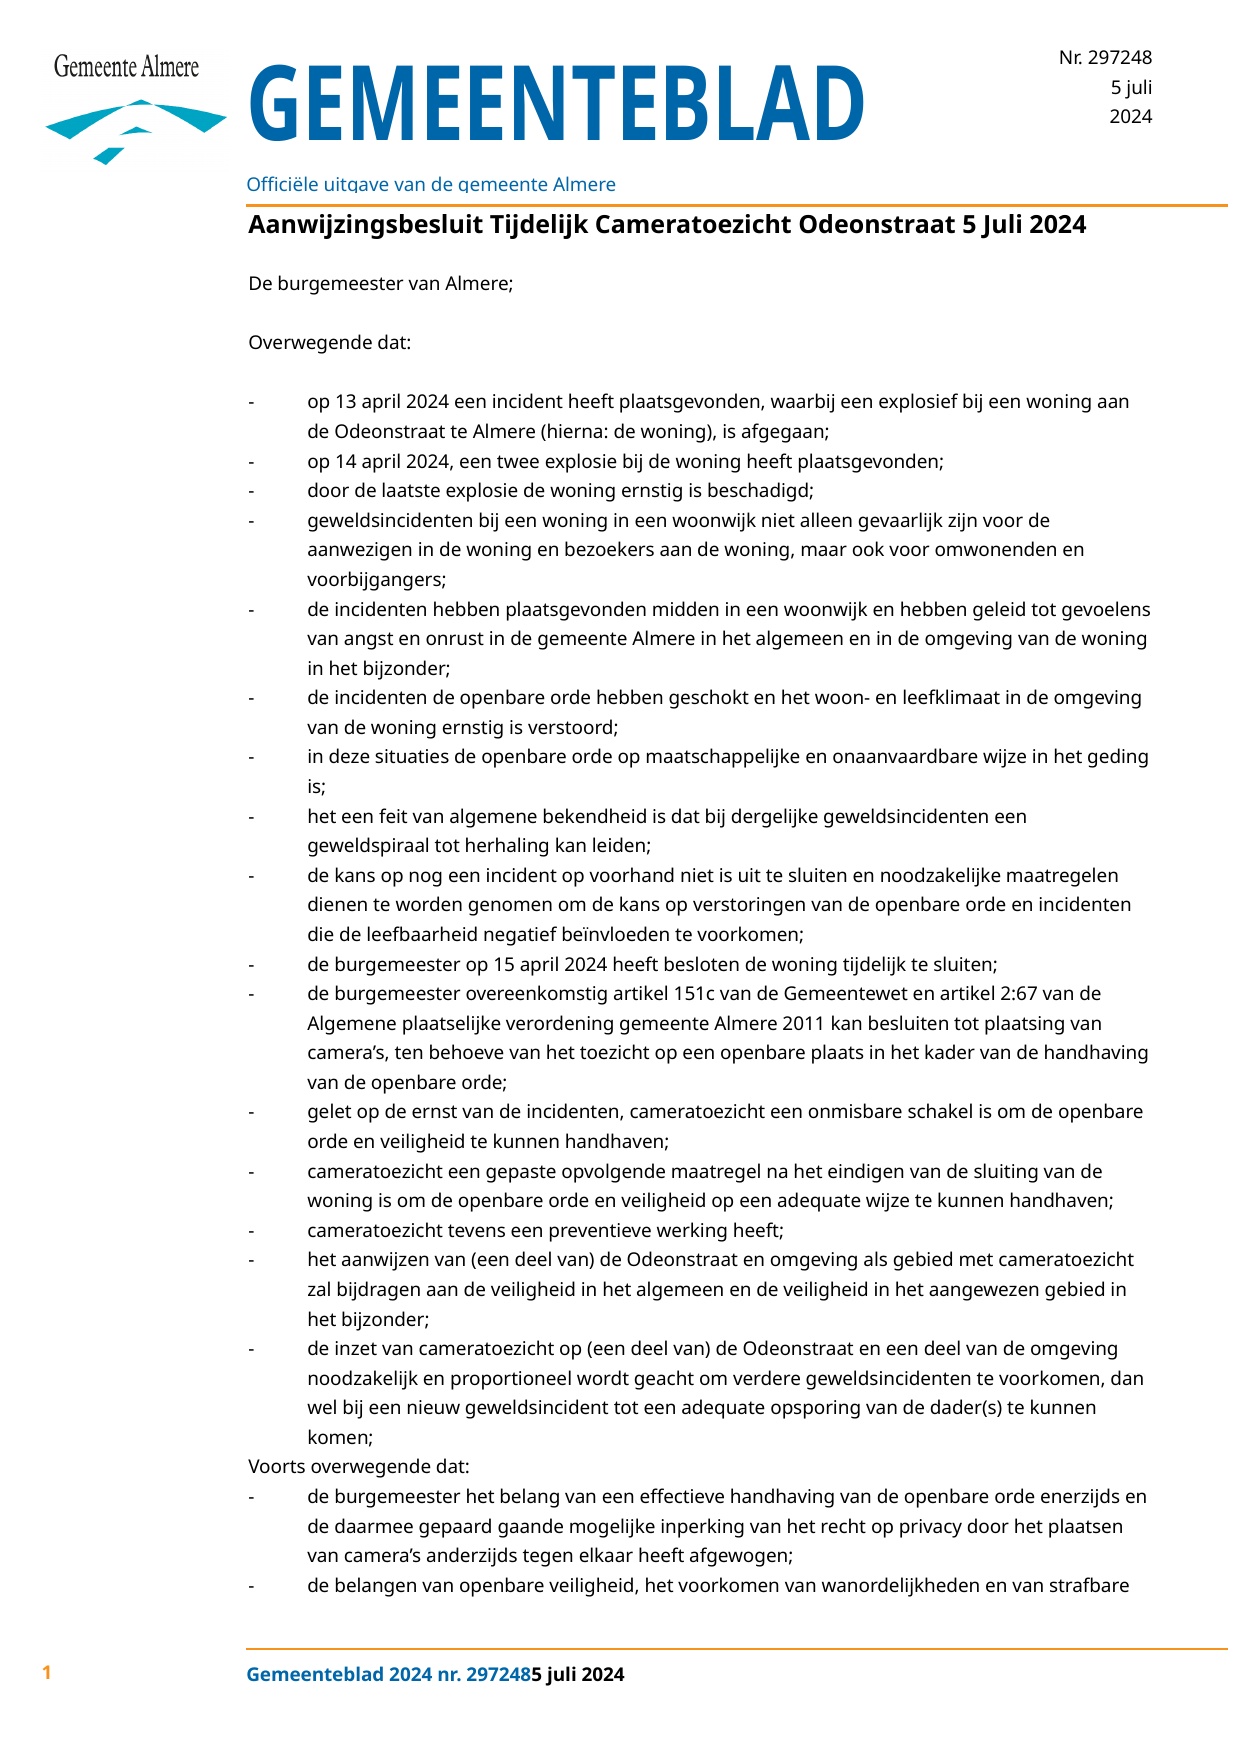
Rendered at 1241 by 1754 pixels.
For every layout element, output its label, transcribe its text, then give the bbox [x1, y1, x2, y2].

list cameratoezicht tevens een preventieve werking heeft; [248, 1217, 1152, 1243]
list geweldsincidenten bij een woning in een woonwijk niet alleen gevaarlijk zijn voor de aanwezigen in de woning en bezoekers aan de woning, maar ook voor omwonenden en voorbijgangers; [248, 507, 1152, 592]
list de incidenten de openbare orde hebben geschokt en het woon- en leefklimaat in de omgeving van de woning ernstig is verstoord; [248, 684, 1152, 740]
list de burgemeester overeenkomstig artikel 151c van de Gemeentewet en artikel 2:67 van de Algemene plaatselijke verordening gemeente Almere 2011 kan besluiten tot plaatsing van camera’s, ten behoeve van het toezicht op een openbare plaats in het kader van de handhaving van de openbare orde; [248, 980, 1152, 1095]
list de belangen van openbare veiligheid, het voorkomen van wanordelijkheden en van strafbare [248, 1572, 1152, 1598]
list het aanwijzen van (een deel van) de Odeonstraat en omgeving als gebied met cameratoezicht zal bijdragen aan de veiligheid in het algemeen en de veiligheid in het aangewezen gebied in het bijzonder; [248, 1247, 1152, 1331]
text Voorts overwegende dat: [248, 1454, 1152, 1479]
list de kans op nog een incident op voorhand niet is uit te sluiten en noodzakelijke maatregelen dienen te worden genomen om de kans op verstoringen van de openbare orde en incidenten die de leefbaarheid negatief beïnvloeden te voorkomen; [248, 862, 1152, 947]
picture [41, 47, 231, 172]
list de burgemeester op 15 april 2024 heeft besloten de woning tijdelijk te sluiten; [248, 951, 1152, 976]
list het een feit van algemene bekendheid is dat bij dergelijke geweldsincidenten een geweldspiraal tot herhaling kan leiden; [248, 803, 1152, 858]
list in deze situaties de openbare orde op maatschappelijke en onaanvaardbare wijze in het geding is; [248, 744, 1152, 799]
list op 13 april 2024 een incident heeft plaatsgevonden, waarbij een explosief bij een woning aan de Odeonstraat te Almere (hierna: de woning), is afgegaan; [248, 389, 1152, 444]
list de incidenten hebben plaatsgevonden midden in een woonwijk en hebben geleid tot gevoelens van angst en onrust in de gemeente Almere in het algemeen en in de omgeving van de woning in het bijzonder; [248, 596, 1152, 681]
text Overwegende dat: [248, 329, 1152, 355]
list gelet op de ernst van de incidenten, cameratoezicht een onmisbare schakel is om de openbare orde en veiligheid te kunnen handhaven; [248, 1099, 1152, 1154]
list door de laatste explosie de woning ernstig is beschadigd; [248, 477, 1152, 503]
text De burgemeester van Almere; [248, 270, 1152, 296]
list de burgemeester het belang van een effectieve handhaving van de openbare orde enerzijds en de daarmee gepaard gaande mogelijke inperking van het recht op privacy door het plaatsen van camera’s anderzijds tegen elkaar heeft afgewogen; [248, 1483, 1152, 1568]
list op 14 april 2024, een twee explosie bij de woning heeft plaatsgevonden; [248, 448, 1152, 473]
list cameratoezicht een gepaste opvolgende maatregel na het eindigen van de sluiting van de woning is om de openbare orde en veiligheid op een adequate wijze te kunnen handhaven; [248, 1158, 1152, 1213]
text Aanwijzingsbesluit Tijdelijk Cameratoezicht Odeonstraat 5 Juli 2024 [248, 207, 1152, 241]
list de inzet van cameratoezicht op (een deel van) de Odeonstraat en een deel van de omgeving noodzakelijk en proportioneel wordt geacht om verdere geweldsincidenten te voorkomen, dan wel bij een nieuw geweldsincident tot een adequate opsporing van de dader(s) te kunnen komen; [248, 1335, 1152, 1450]
